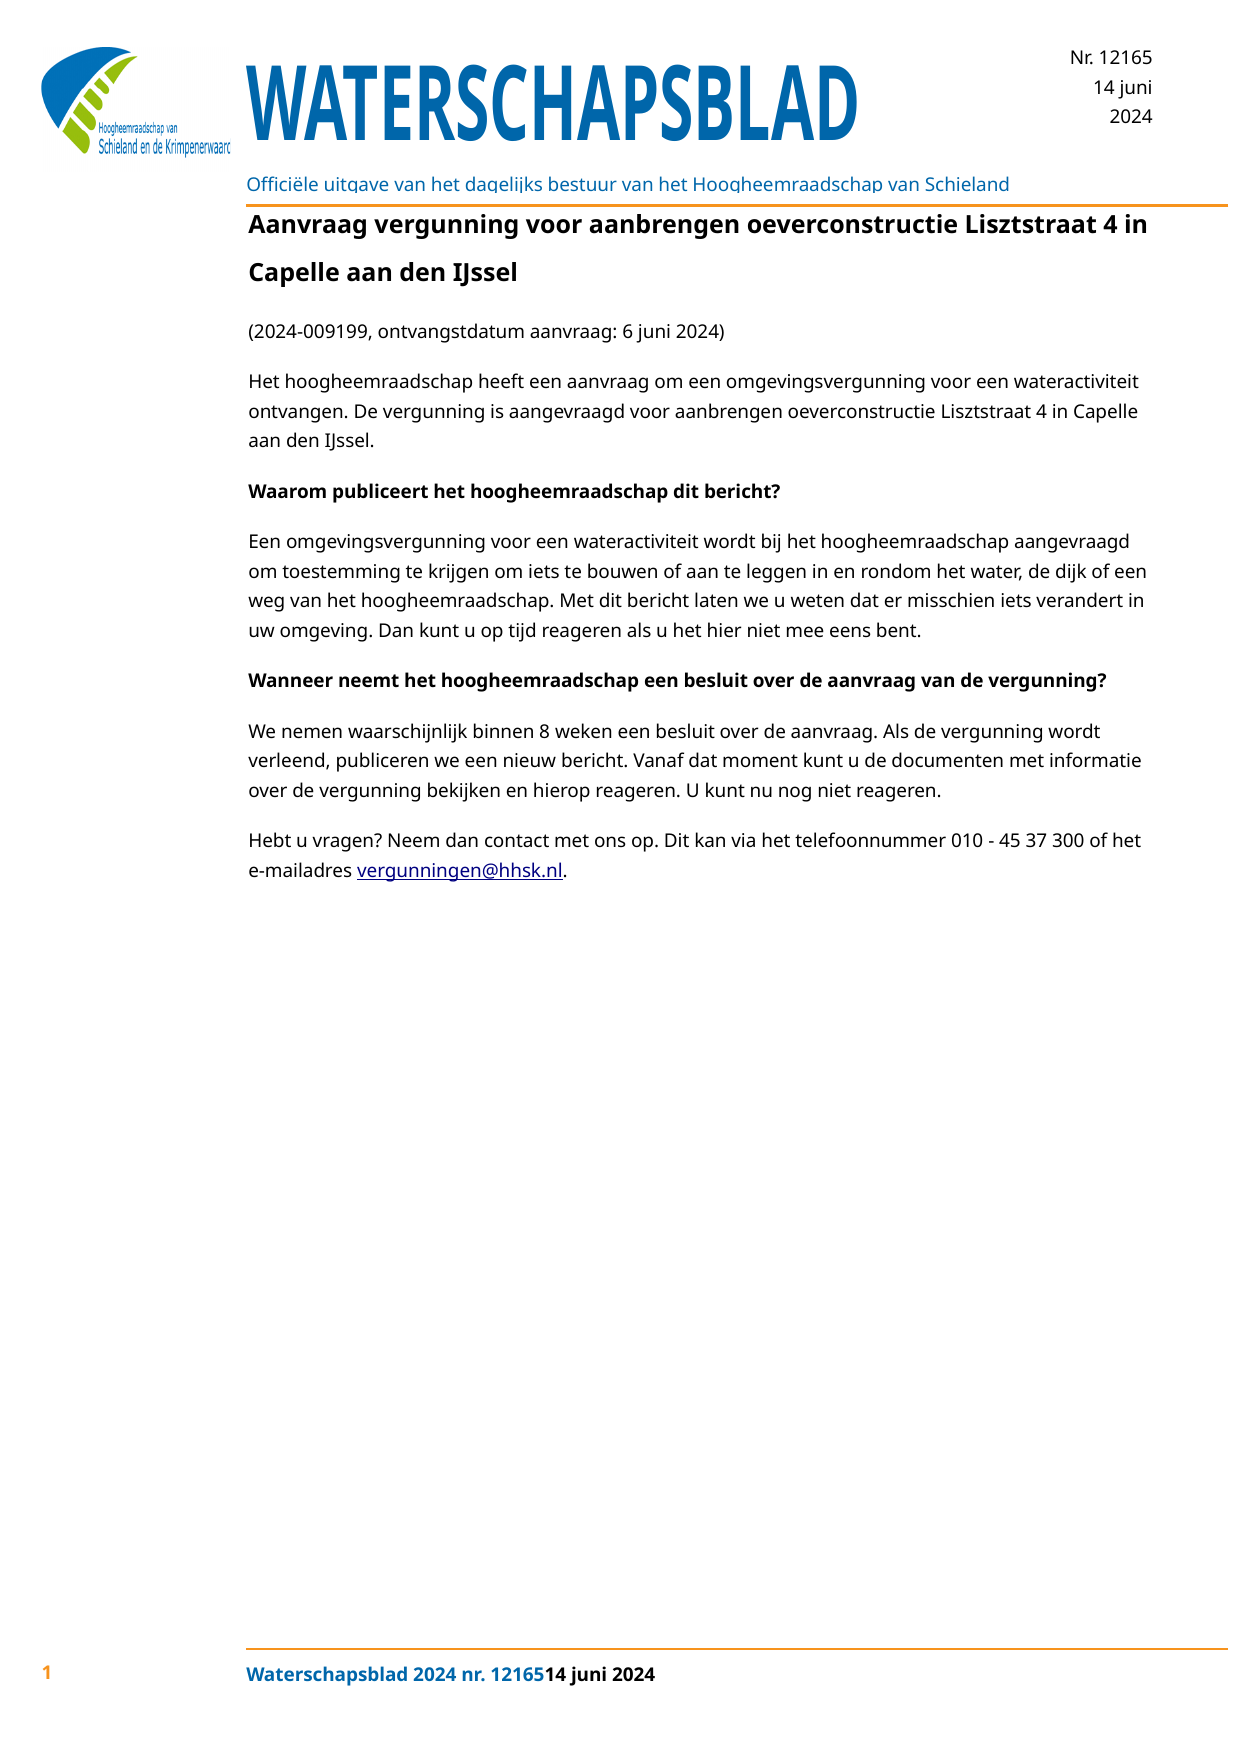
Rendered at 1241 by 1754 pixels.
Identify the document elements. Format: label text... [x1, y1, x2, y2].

text Waarom publiceert het hoogheemraadschap dit bericht? [248, 478, 1152, 504]
text Wanneer neemt het hoogheemraadschap een besluit over de aanvraag van de vergunning? [248, 667, 1152, 693]
picture [41, 47, 231, 172]
text Aanvraag vergunning voor aanbrengen oeverconstructie Lisztstraat 4 in Capelle aan den IJssel [248, 207, 1152, 288]
text Het hoogheemraadschap heeft een aanvraag om een omgevingsvergunning voor een wateractiviteit ontvangen. De vergunning is aangevraagd voor aanbrengen oeverconstructie Lisztstraat 4 in Capelle aan den IJssel. [248, 368, 1152, 453]
text Een omgevingsvergunning voor een wateractiviteit wordt bij het hoogheemraadschap aangevraagd om toestemming te krijgen om iets te bouwen of aan te leggen in en rondom het water, de dijk of een weg van het hoogheemraadschap. Met dit bericht laten we u weten dat er misschien iets verandert in uw omgeving. Dan kunt u op tijd reageren als u het hier niet mee eens bent. [248, 528, 1152, 643]
text Hebt u vragen? Neem dan contact met ons op. Dit kan via het telefoonnummer 010 - 45 37 300 of het e-mailadres vergunningen@hhsk.nl. [248, 827, 1152, 883]
text (2024-009199, ontvangstdatum aanvraag: 6 juni 2024) [248, 318, 1152, 344]
text We nemen waarschijnlijk binnen 8 weken een besluit over de aanvraag. Als de vergunning wordt verleend, publiceren we een nieuw bericht. Vanaf dat moment kunt u de documenten met informatie over de vergunning bekijken en hierop reageren. U kunt nu nog niet reageren. [248, 718, 1152, 803]
